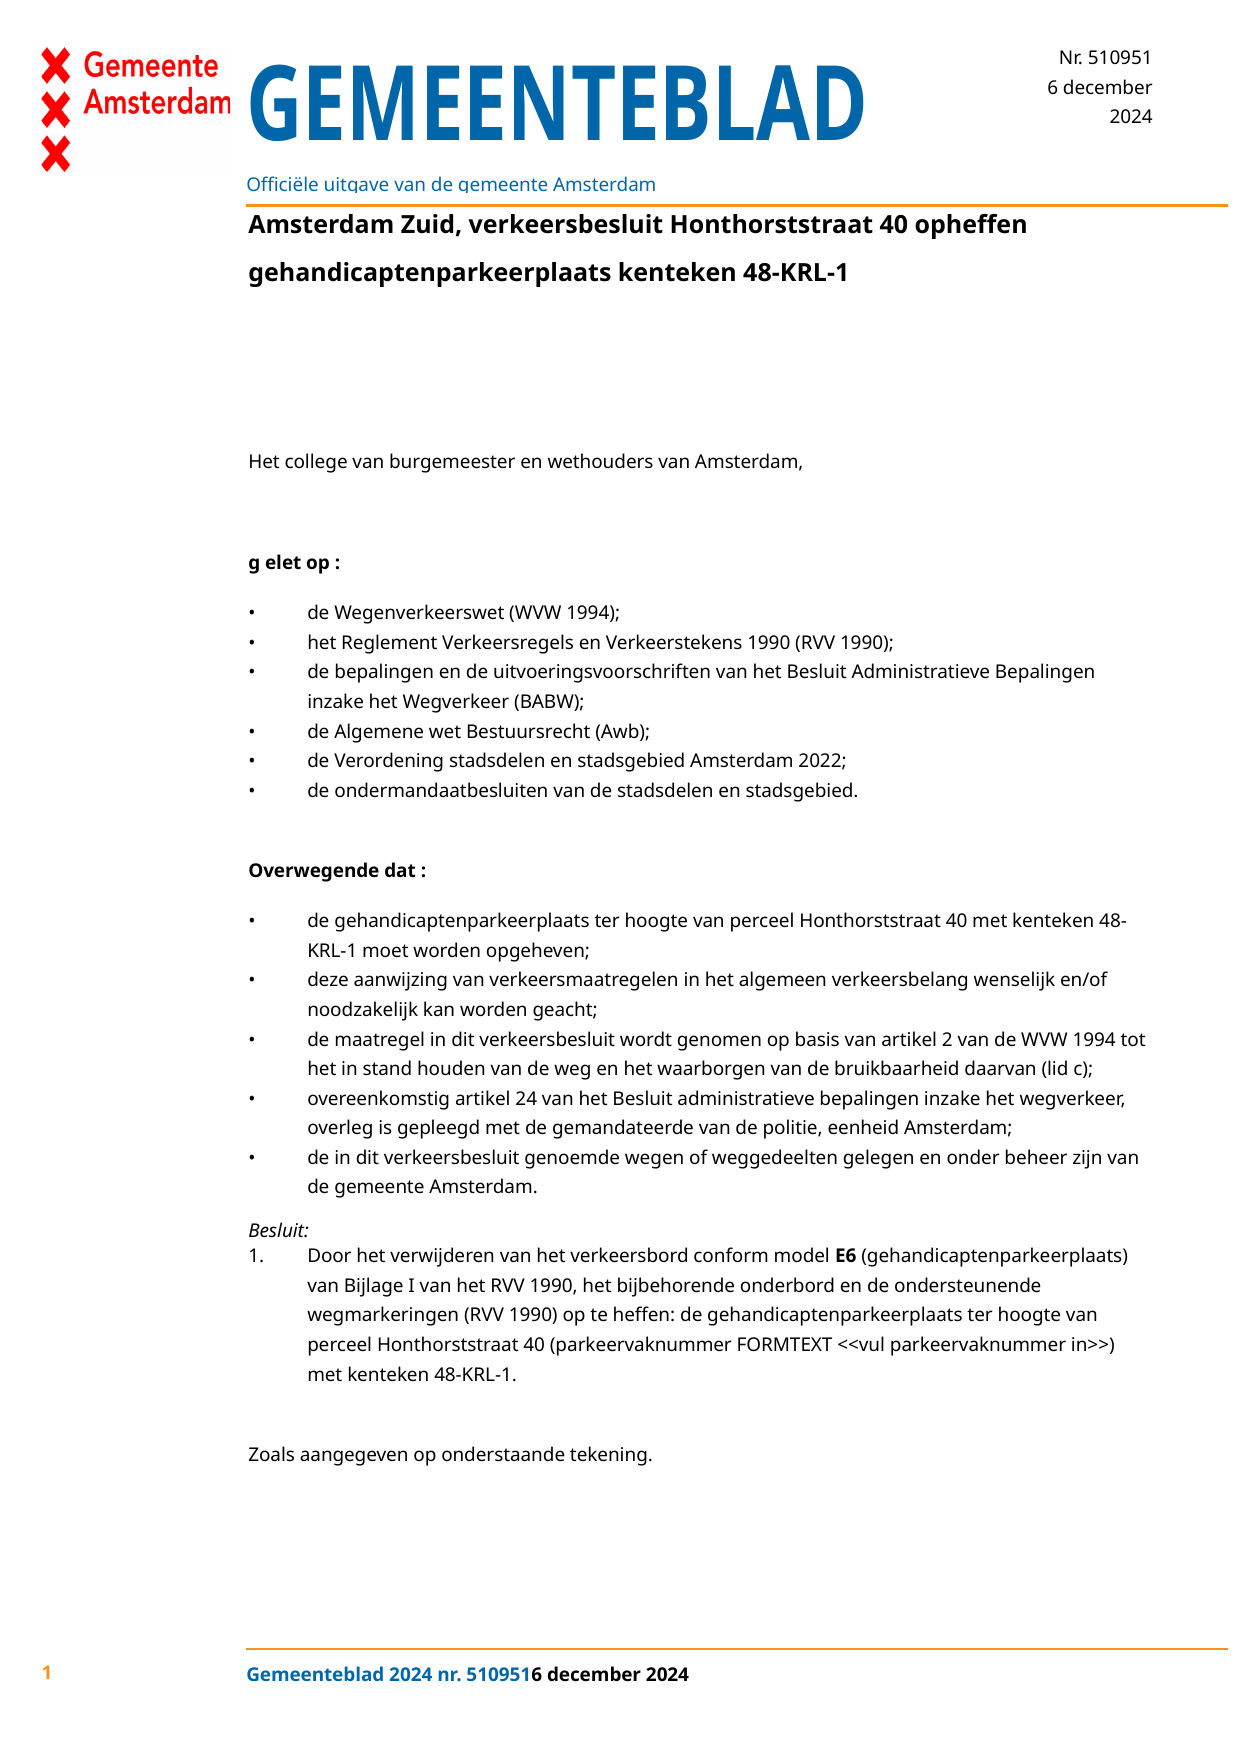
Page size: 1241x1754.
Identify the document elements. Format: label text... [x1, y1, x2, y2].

list het Reglement Verkeersregels en Verkeerstekens 1990 (RVV 1990); [248, 629, 1152, 655]
list de bepalingen en de uitvoeringsvoorschriften van het Besluit Administratieve Bepalingen inzake het Wegverkeer (BABW); [248, 659, 1152, 714]
list overeenkomstig artikel 24 van het Besluit administratieve bepalingen inzake het wegverkeer, overleg is gepleegd met de gemandateerde van de politie, eenheid Amsterdam; [248, 1085, 1152, 1140]
list deze aanwijzing van verkeersmaatregelen in het algemeen verkeersbelang wenselijk en/of noodzakelijk kan worden geacht; [248, 967, 1152, 1022]
list de ondermandaatbesluiten van de stadsdelen en stadsgebied. [248, 777, 1152, 803]
picture [41, 47, 231, 172]
list de in dit verkeersbesluit genoemde wegen of weggedeelten gelegen en onder beheer zijn van de gemeente Amsterdam. [248, 1144, 1152, 1199]
list Door het verwijderen van het verkeersbord conform model E6 (gehandicaptenparkeerplaats) van Bijlage I van het RVV 1990, het bijbehorende onderbord en de ondersteunende wegmarkeringen (RVV 1990) op te heffen: de gehandicaptenparkeerplaats ter hoogte van perceel Honthorststraat 40 (parkeervaknummer FORMTEXT <<vul parkeervaknummer in>>) met kenteken 48-KRL-1. [248, 1242, 1152, 1387]
list de Wegenverkeerswet (WVW 1994); [248, 599, 1152, 625]
list de Verordening stadsdelen en stadsgebied Amsterdam 2022; [248, 747, 1152, 773]
text Amsterdam Zuid, verkeersbesluit Honthorststraat 40 opheffen gehandicaptenparkeerplaats kenteken 48-KRL-1 [248, 207, 1152, 288]
text Het college van burgemeester en wethouders van Amsterdam, [248, 448, 1152, 474]
text g elet op : [248, 549, 1152, 575]
text Besluit: [248, 1217, 1152, 1242]
list de maatregel in dit verkeersbesluit wordt genomen op basis van artikel 2 van de WVW 1994 tot het in stand houden van de weg en het waarborgen van de bruikbaarheid daarvan (lid c); [248, 1026, 1152, 1081]
text Zoals aangegeven op onderstaande tekening. [248, 1441, 1152, 1467]
list de Algemene wet Bestuursrecht (Awb); [248, 718, 1152, 743]
list de gehandicaptenparkeerplaats ter hoogte van perceel Honthorststraat 40 met kenteken 48-KRL-1 moet worden opgeheven; [248, 907, 1152, 963]
text Overwegende dat : [248, 857, 1152, 883]
